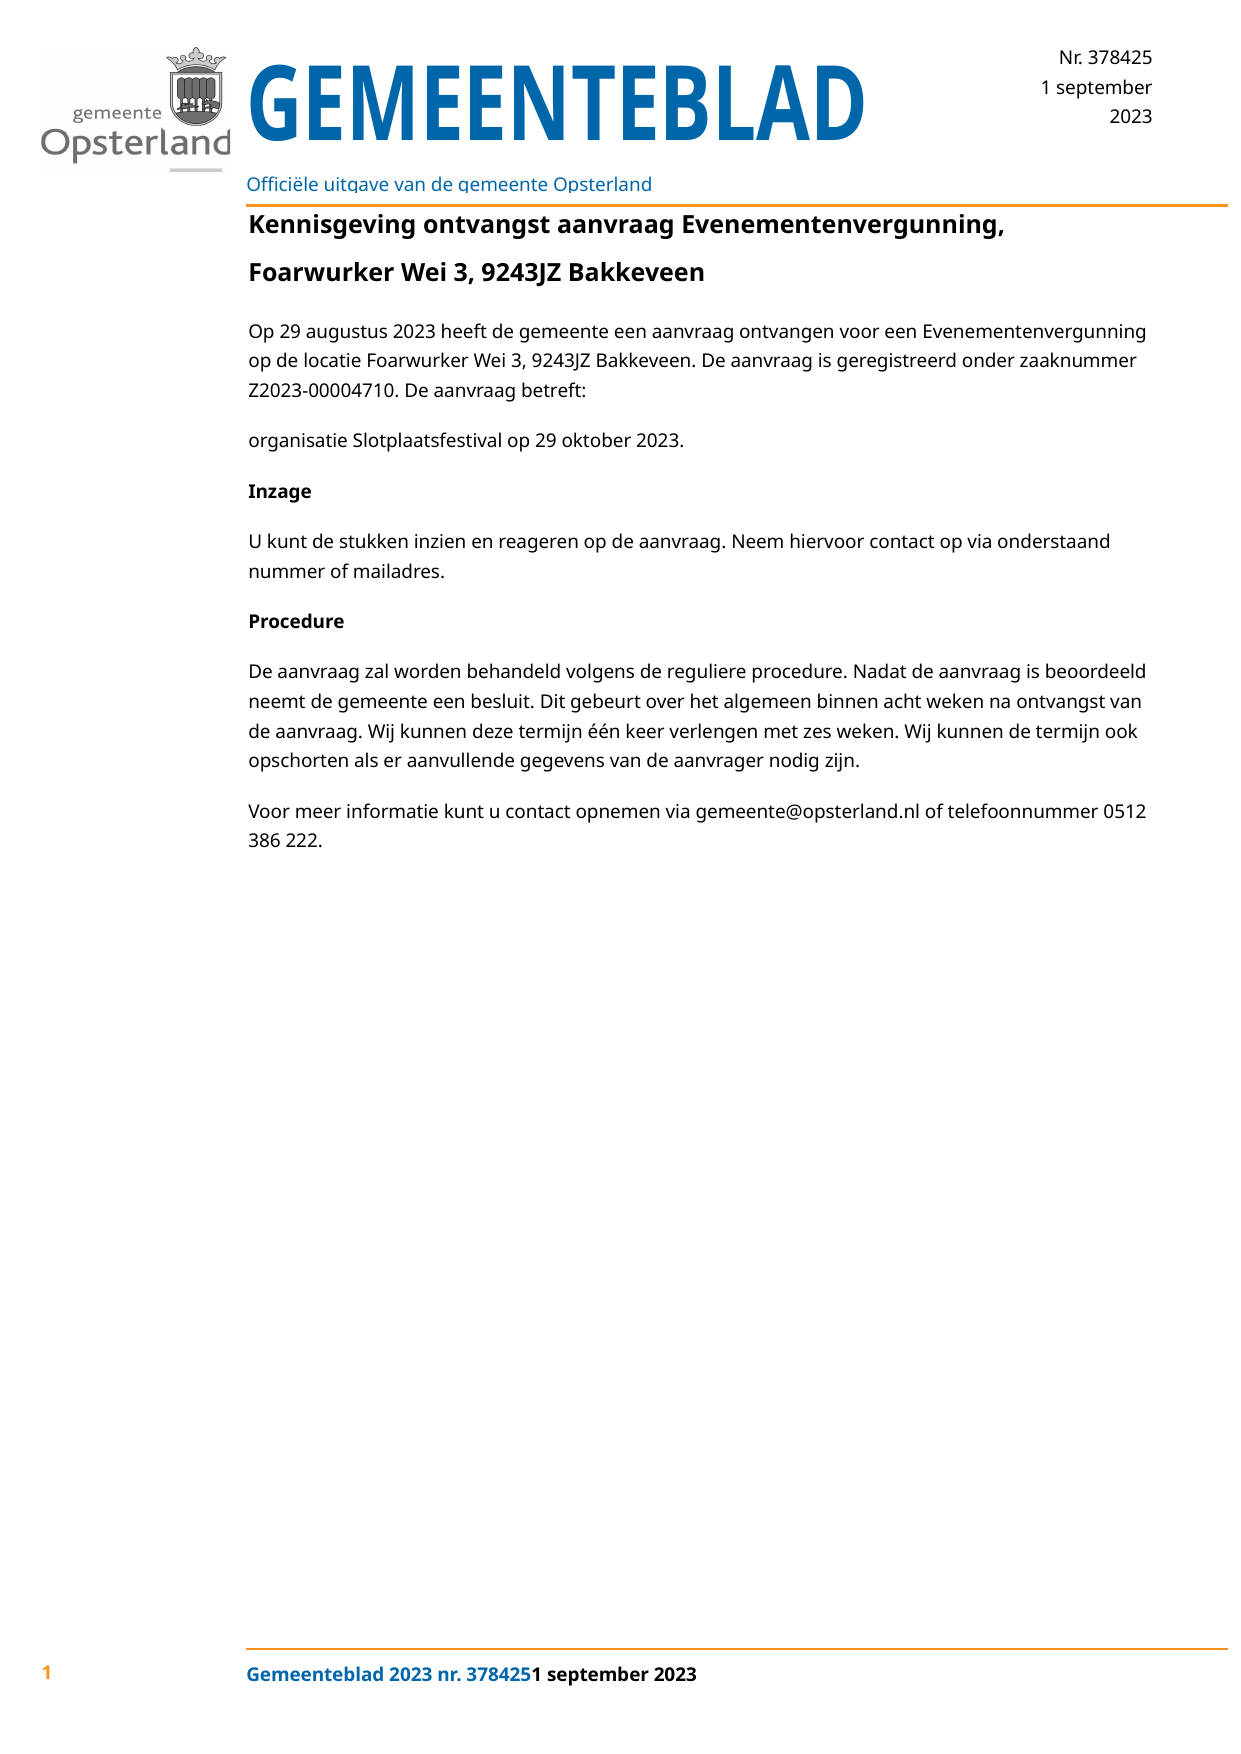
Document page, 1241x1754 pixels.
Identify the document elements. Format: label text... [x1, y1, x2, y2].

text U kunt de stukken inzien en reageren op de aanvraag. Neem hiervoor contact op via onderstaand nummer of mailadres. [248, 528, 1152, 584]
text Voor meer informatie kunt u contact opnemen via gemeente@opsterland.nl of telefoonnummer 0512 386 222. [248, 798, 1152, 853]
text Kennisgeving ontvangst aanvraag Evenementenvergunning, Foarwurker Wei 3, 9243JZ Bakkeveen [248, 207, 1152, 288]
picture [41, 47, 231, 172]
text Inzage [248, 478, 1152, 504]
text Procedure [248, 608, 1152, 634]
text De aanvraag zal worden behandeld volgens de reguliere procedure. Nadat de aanvraag is beoordeeld neemt de gemeente een besluit. Dit gebeurt over het algemeen binnen acht weken na ontvangst van de aanvraag. Wij kunnen deze termijn één keer verlengen met zes weken. Wij kunnen de termijn ook opschorten als er aanvullende gegevens van de aanvrager nodig zijn. [248, 659, 1152, 773]
text Op 29 augustus 2023 heeft de gemeente een aanvraag ontvangen voor een Evenementenvergunning op de locatie Foarwurker Wei 3, 9243JZ Bakkeveen. De aanvraag is geregistreerd onder zaaknummer Z2023-00004710. De aanvraag betreft: [248, 318, 1152, 403]
text organisatie Slotplaatsfestival op 29 oktober 2023. [248, 427, 1152, 453]
